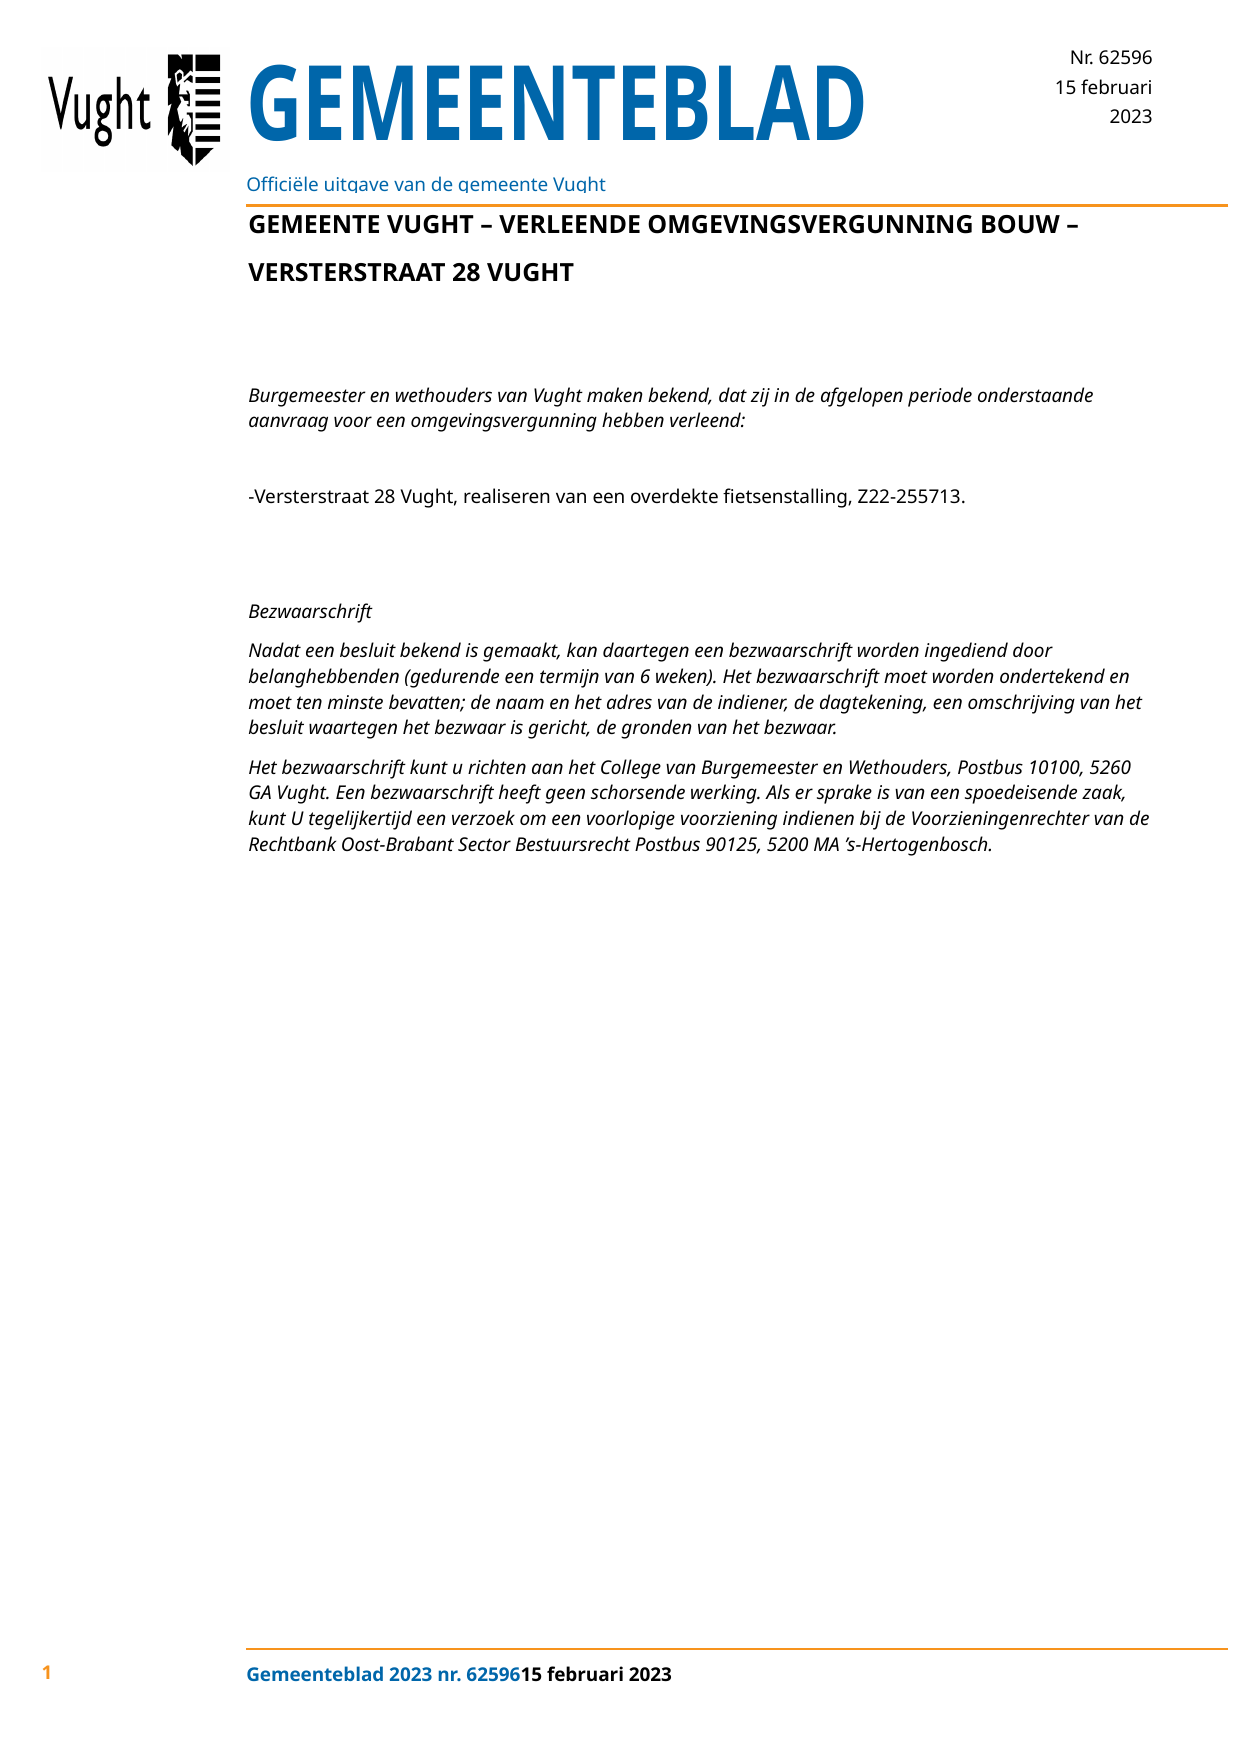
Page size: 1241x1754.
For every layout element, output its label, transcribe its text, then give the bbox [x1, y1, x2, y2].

text Het bezwaarschrift kunt u richten aan het College van Burgemeester en Wethouders, Postbus 10100, 5260 GA Vught. Een bezwaarschrift heeft geen schorsende werking. Als er sprake is van een spoedeisende zaak, kunt U tegelijkertijd een verzoek om een voorlopige voorziening indienen bij de Voorzieningenrechter van de Rechtbank Oost-Brabant Sector Bestuursrecht Postbus 90125, 5200 MA ’s-Hertogenbosch. [248, 754, 1152, 857]
text -Versterstraat 28 Vught, realiseren van een overdekte fietsenstalling, Z22-255713. [248, 484, 1152, 509]
text Bezwaarschrift [248, 598, 1152, 624]
text Burgemeester en wethouders van Vught maken bekend, dat zij in de afgelopen periode onderstaande aanvraag voor een omgevingsvergunning hebben verleend: [248, 382, 1152, 433]
picture [41, 47, 231, 172]
text Nadat een besluit bekend is gemaakt, kan daartegen een bezwaarschrift worden ingediend door belanghebbenden (gedurende een termijn van 6 weken). Het bezwaarschrift moet worden ondertekend en moet ten minste bevatten; de naam en het adres van de indiener, de dagtekening, een omschrijving van het besluit waartegen het bezwaar is gericht, de gronden van het bezwaar. [248, 637, 1152, 740]
text GEMEENTE VUGHT – VERLEENDE OMGEVINGSVERGUNNING BOUW – VERSTERSTRAAT 28 VUGHT [248, 207, 1152, 288]
